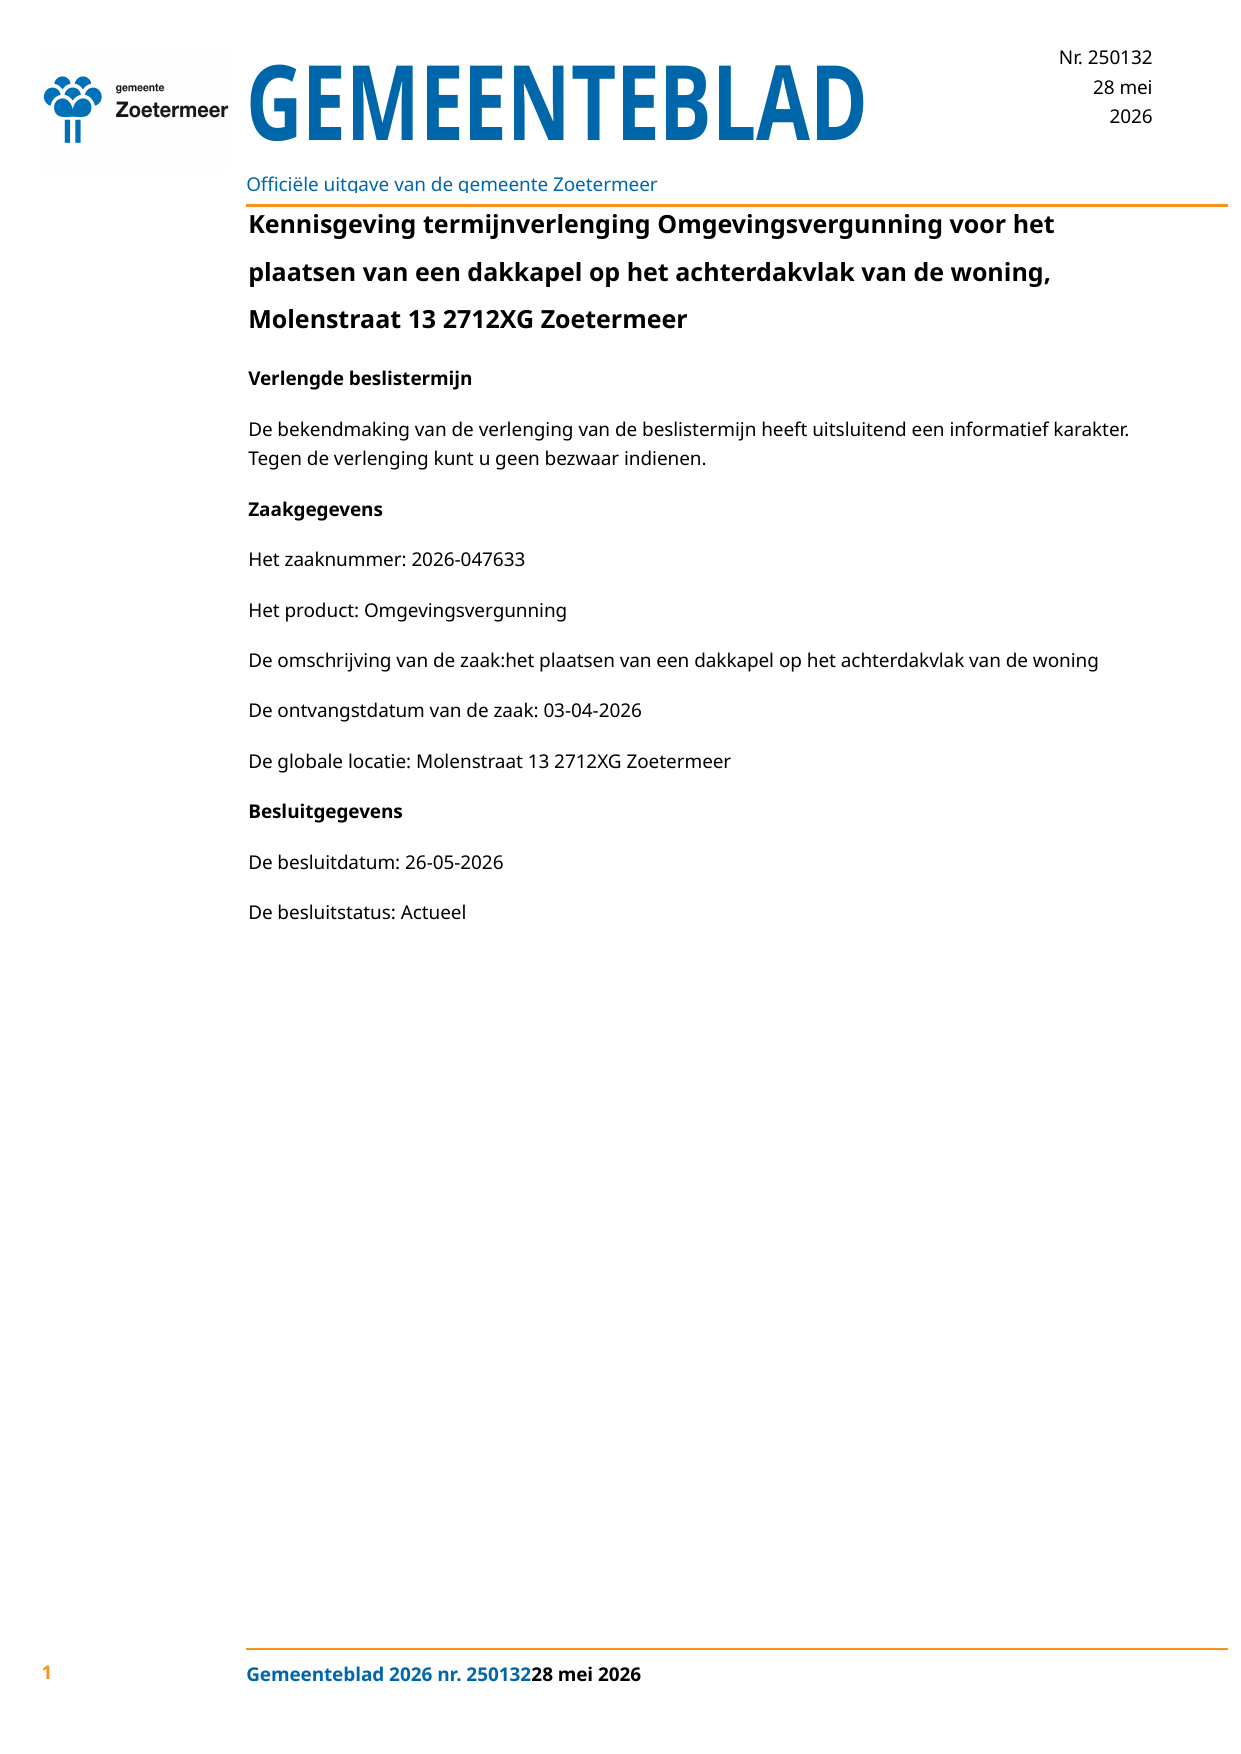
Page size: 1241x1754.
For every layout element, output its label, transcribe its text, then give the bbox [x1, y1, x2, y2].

text Zaakgegevens [248, 496, 1152, 522]
text De ontvangstdatum van de zaak: 03-04-2026 [248, 698, 1152, 723]
text De bekendmaking van de verlenging van de beslistermijn heeft uitsluitend een informatief karakter. Tegen de verlenging kunt u geen bezwaar indienen. [248, 416, 1152, 471]
text De besluitdatum: 26-05-2026 [248, 849, 1152, 874]
text Kennisgeving termijnverlenging Omgevingsvergunning voor het plaatsen van een dakkapel op het achterdakvlak van de woning, Molenstraat 13 2712XG Zoetermeer [248, 207, 1152, 336]
text Het zaaknummer: 2026-047633 [248, 546, 1152, 572]
text Verlengde beslistermijn [248, 366, 1152, 391]
text Besluitgegevens [248, 798, 1152, 824]
picture [41, 47, 231, 172]
text De besluitstatus: Actueel [248, 899, 1152, 925]
text De globale locatie: Molenstraat 13 2712XG Zoetermeer [248, 748, 1152, 774]
text De omschrijving van de zaak:het plaatsen van een dakkapel op het achterdakvlak van de woning [248, 647, 1152, 673]
text Het product: Omgevingsvergunning [248, 597, 1152, 622]
